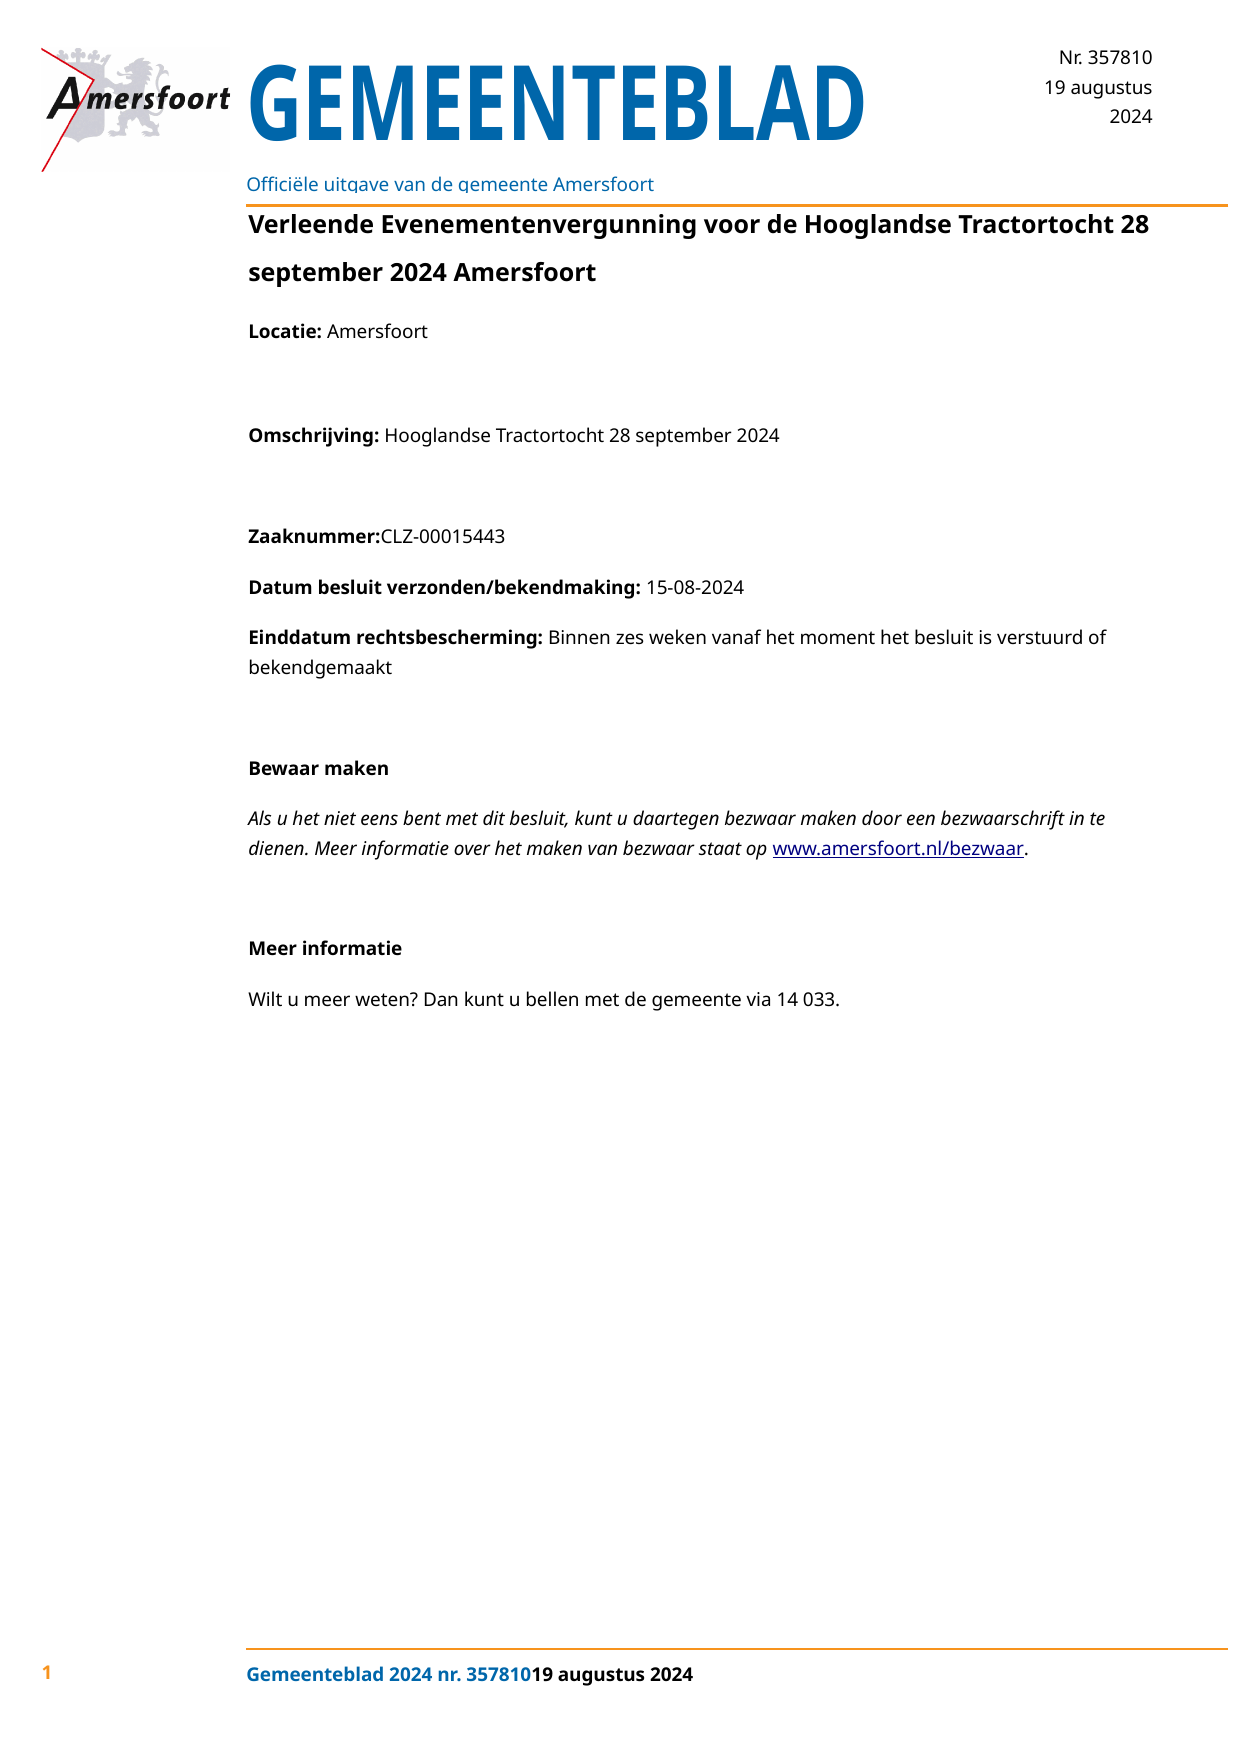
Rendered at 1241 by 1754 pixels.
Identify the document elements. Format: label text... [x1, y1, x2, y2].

text Verleende Evenementenvergunning voor de Hooglandse Tractortocht 28 september 2024 Amersfoort [248, 207, 1152, 288]
text Meer informatie [248, 936, 1152, 961]
text Einddatum rechtsbescherming: Binnen zes weken vanaf het moment het besluit is verstuurd of bekendgemaakt [248, 624, 1152, 680]
text Datum besluit verzonden/bekendmaking: 15-08-2024 [248, 574, 1152, 600]
text Wilt u meer weten? Dan kunt u bellen met de gemeente via 14 033. [248, 986, 1152, 1012]
text Locatie: Amersfoort [248, 318, 1152, 344]
text Bewaar maken [248, 755, 1152, 781]
text ﻿Omschrijving: Hooglandse Tractortocht 28 september 2024 [248, 419, 1152, 448]
text Zaaknummer:CLZ-00015443 [248, 523, 1152, 549]
text Als u het niet eens bent met dit besluit, kunt u daartegen bezwaar maken door een bezwaarschrift in te dienen. Meer informatie over het maken van bezwaar staat op www.amersfoort.nl/bezwaar. [248, 805, 1152, 861]
picture [41, 47, 231, 172]
